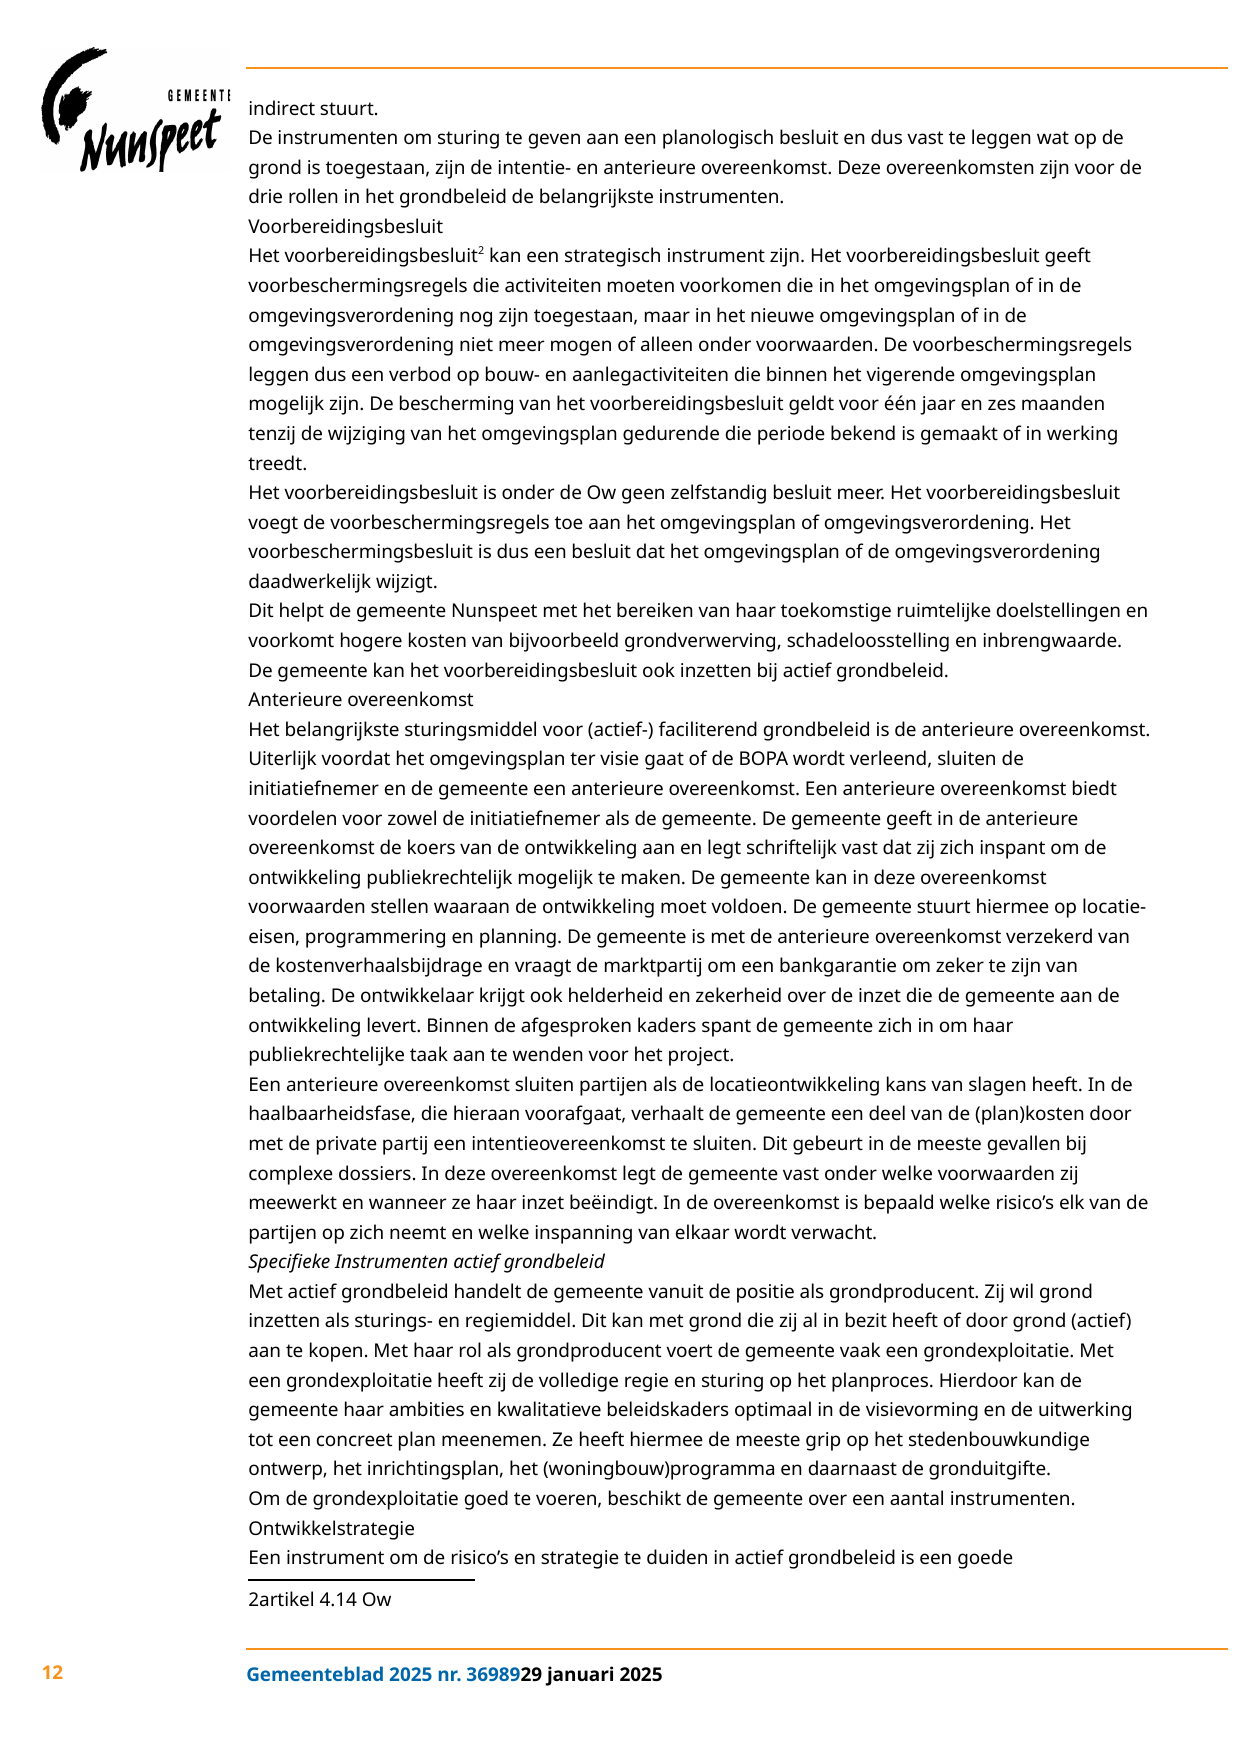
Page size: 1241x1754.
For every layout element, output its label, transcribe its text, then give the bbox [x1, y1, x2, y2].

text indirect stuurt. [248, 95, 1152, 121]
text Een instrument om de risico’s en strategie te duiden in actief grondbeleid is een goede [248, 1544, 1152, 1570]
text Het belangrijkste sturingsmiddel voor (actief-) faciliterend grondbeleid is de anterieure overeenkomst. Uiterlijk voordat het omgevingsplan ter visie gaat of de BOPA wordt verleend, sluiten de initiatiefnemer en de gemeente een anterieure overeenkomst. Een anterieure overeenkomst biedt voordelen voor zowel de initiatiefnemer als de gemeente. De gemeente geeft in de anterieure overeenkomst de koers van de ontwikkeling aan en legt schriftelijk vast dat zij zich inspant om de ontwikkeling publiekrechtelijk mogelijk te maken. De gemeente kan in deze overeenkomst voorwaarden stellen waaraan de ontwikkeling moet voldoen. De gemeente stuurt hiermee op locatie-eisen, programmering en planning. De gemeente is met de anterieure overeenkomst verzekerd van de kostenverhaalsbijdrage en vraagt de marktpartij om een bankgarantie om zeker te zijn van betaling. De ontwikkelaar krijgt ook helderheid en zekerheid over de inzet die de gemeente aan de ontwikkeling levert. Binnen de afgesproken kaders spant de gemeente zich in om haar publiekrechtelijke taak aan te wenden voor het project. [248, 716, 1152, 1067]
text Dit helpt de gemeente Nunspeet met het bereiken van haar toekomstige ruimtelijke doelstellingen en voorkomt hogere kosten van bijvoorbeeld grondverwerving, schadeloosstelling en inbrengwaarde. [248, 598, 1152, 653]
text Een anterieure overeenkomst sluiten partijen als de locatieontwikkeling kans van slagen heeft. In de haalbaarheidsfase, die hieraan voorafgaat, verhaalt de gemeente een deel van de (plan)kosten door met de private partij een intentieovereenkomst te sluiten. Dit gebeurt in de meeste gevallen bij complexe dossiers. In deze overeenkomst legt de gemeente vast onder welke voorwaarden zij meewerkt en wanneer ze haar inzet beëindigt. In de overeenkomst is bepaald welke risico’s elk van de partijen op zich neemt en welke inspanning van elkaar wordt verwacht. [248, 1071, 1152, 1245]
text Ontwikkelstrategie [248, 1515, 1152, 1541]
text Voorbereidingsbesluit [248, 213, 1152, 239]
text Met actief grondbeleid handelt de gemeente vanuit de positie als grondproducent. Zij wil grond inzetten als sturings- en regiemiddel. Dit kan met grond die zij al in bezit heeft of door grond (actief) aan te kopen. Met haar rol als grondproducent voert de gemeente vaak een grondexploitatie. Met een grondexploitatie heeft zij de volledige regie en sturing op het planproces. Hierdoor kan de gemeente haar ambities en kwalitatieve beleidskaders optimaal in de visievorming en de uitwerking tot een concreet plan meenemen. Ze heeft hiermee de meeste grip op het stedenbouwkundige ontwerp, het inrichtingsplan, het (woningbouw)programma en daarnaast de gronduitgifte. [248, 1278, 1152, 1481]
picture [41, 47, 231, 172]
text De gemeente kan het voorbereidingsbesluit ook inzetten bij actief grondbeleid. [248, 657, 1152, 683]
text artikel 4.14 Ow [248, 1586, 1152, 1612]
text De instrumenten om sturing te geven aan een planologisch besluit en dus vast te leggen wat op de grond is toegestaan, zijn de intentie- en anterieure overeenkomst. Deze overeenkomsten zijn voor de drie rollen in het grondbeleid de belangrijkste instrumenten. [248, 124, 1152, 209]
text Om de grondexploitatie goed te voeren, beschikt de gemeente over een aantal instrumenten. [248, 1485, 1152, 1511]
text Specifieke Instrumenten actief grondbeleid [248, 1248, 1152, 1274]
text Het voorbereidingsbesluit is onder de Ow geen zelfstandig besluit meer. Het voorbereidingsbesluit voegt de voorbeschermingsregels toe aan het omgevingsplan of omgevingsverordening. Het voorbeschermingsbesluit is dus een besluit dat het omgevingsplan of de omgevingsverordening daadwerkelijk wijzigt. [248, 479, 1152, 594]
text Anterieure overeenkomst [248, 686, 1152, 712]
text Het voorbereidingsbesluit kan een strategisch instrument zijn. Het voorbereidingsbesluit geeft voorbeschermingsregels die activiteiten moeten voorkomen die in het omgevingsplan of in de omgevingsverordening nog zijn toegestaan, maar in het nieuwe omgevingsplan of in de omgevingsverordening niet meer mogen of alleen onder voorwaarden. De voorbeschermingsregels leggen dus een verbod op bouw- en aanlegactiviteiten die binnen het vigerende omgevingsplan mogelijk zijn. De bescherming van het voorbereidingsbesluit geldt voor één jaar en zes maanden tenzij de wijziging van het omgevingsplan gedurende die periode bekend is gemaakt of in werking treedt. [248, 243, 1152, 476]
